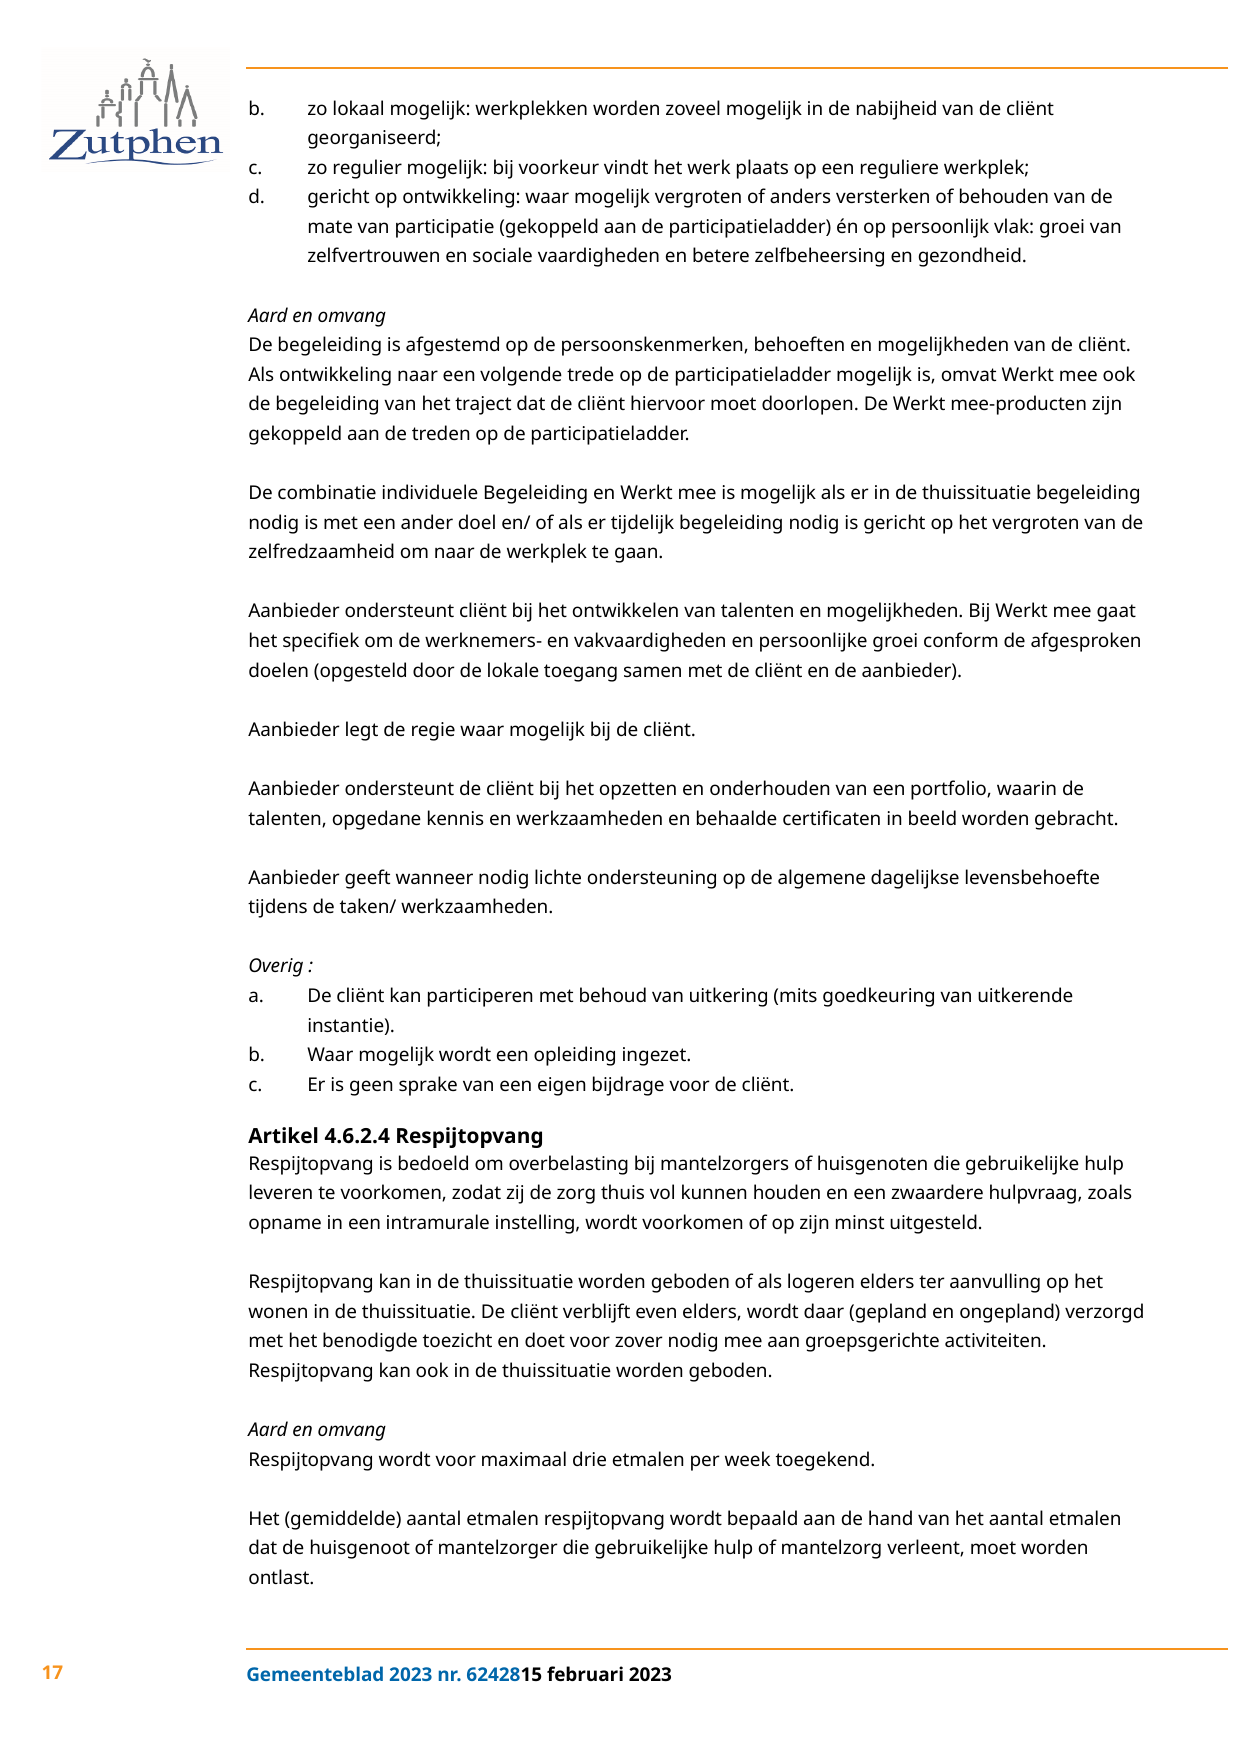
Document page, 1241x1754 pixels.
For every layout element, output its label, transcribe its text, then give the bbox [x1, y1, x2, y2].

text Respijtopvang is bedoeld om overbelasting bij mantelzorgers of huisgenoten die gebruikelijke hulp leveren te voorkomen, zodat zij de zorg thuis vol kunnen houden en een zwaardere hulpvraag, zoals opname in een intramurale instelling, wordt voorkomen of op zijn minst uitgesteld. [248, 1150, 1152, 1235]
text Aanbieder ondersteunt cliënt bij het ontwikkelen van talenten en mogelijkheden. Bij Werkt mee gaat het specifiek om de werknemers- en vakvaardigheden en persoonlijke groei conform de afgesproken doelen (opgesteld door de lokale toegang samen met de cliënt en de aanbieder). [248, 598, 1152, 683]
text Respijtopvang kan in de thuissituatie worden geboden of als logeren elders ter aanvulling op het wonen in de thuissituatie. De cliënt verblijft even elders, wordt daar (gepland en ongepland) verzorgd met het benodigde toezicht en doet voor zover nodig mee aan groepsgerichte activiteiten. Respijtopvang kan ook in de thuissituatie worden geboden. [248, 1268, 1152, 1383]
text De combinatie individuele Begeleiding en Werkt mee is mogelijk als er in de thuissituatie begeleiding nodig is met een ander doel en/ of als er tijdelijk begeleiding nodig is gericht op het vergroten van de zelfredzaamheid om naar de werkplek te gaan. [248, 479, 1152, 564]
list Waar mogelijk wordt een opleiding ingezet. [248, 1041, 1152, 1067]
list zo regulier mogelijk: bij voorkeur vindt het werk plaats op een reguliere werkplek; [248, 154, 1152, 180]
text Artikel 4.6.2.4 Respijtopvang [248, 1121, 1152, 1150]
picture [41, 47, 231, 172]
text Respijtopvang wordt voor maximaal drie etmalen per week toegekend. [248, 1446, 1152, 1471]
list zo lokaal mogelijk: werkplekken worden zoveel mogelijk in de nabijheid van de cliënt georganiseerd; [248, 95, 1152, 150]
text Aanbieder ondersteunt de cliënt bij het opzetten en onderhouden van een portfolio, waarin de talenten, opgedane kennis en werkzaamheden en behaalde certificaten in beeld worden gebracht. [248, 775, 1152, 831]
text Aard en omvang [248, 302, 1152, 328]
list Er is geen sprake van een eigen bijdrage voor de cliënt. [248, 1071, 1152, 1097]
text Aard en omvang [248, 1416, 1152, 1442]
text Het (gemiddelde) aantal etmalen respijtopvang wordt bepaald aan de hand van het aantal etmalen dat de huisgenoot of mantelzorger die gebruikelijke hulp of mantelzorg verleent, moet worden ontlast. [248, 1505, 1152, 1590]
list De cliënt kan participeren met behoud van uitkering (mits goedkeuring van uitkerende instantie). [248, 982, 1152, 1038]
text Aanbieder legt de regie waar mogelijk bij de cliënt. [248, 716, 1152, 742]
text Aanbieder geeft wanneer nodig lichte ondersteuning op de algemene dagelijkse levensbehoefte tijdens de taken/ werkzaamheden. [248, 864, 1152, 919]
list gericht op ontwikkeling: waar mogelijk vergroten of anders versterken of behouden van de mate van participatie (gekoppeld aan de participatieladder) én op persoonlijk vlak: groei van zelfvertrouwen en sociale vaardigheden en betere zelfbeheersing en gezondheid. [248, 183, 1152, 268]
text De begeleiding is afgestemd op de persoonskenmerken, behoeften en mogelijkheden van de cliënt. Als ontwikkeling naar een volgende trede op de participatieladder mogelijk is, omvat Werkt mee ook de begeleiding van het traject dat de cliënt hiervoor moet doorlopen. De Werkt mee-producten zijn gekoppeld aan de treden op de participatieladder. [248, 331, 1152, 446]
text Overig : [248, 953, 1152, 978]
